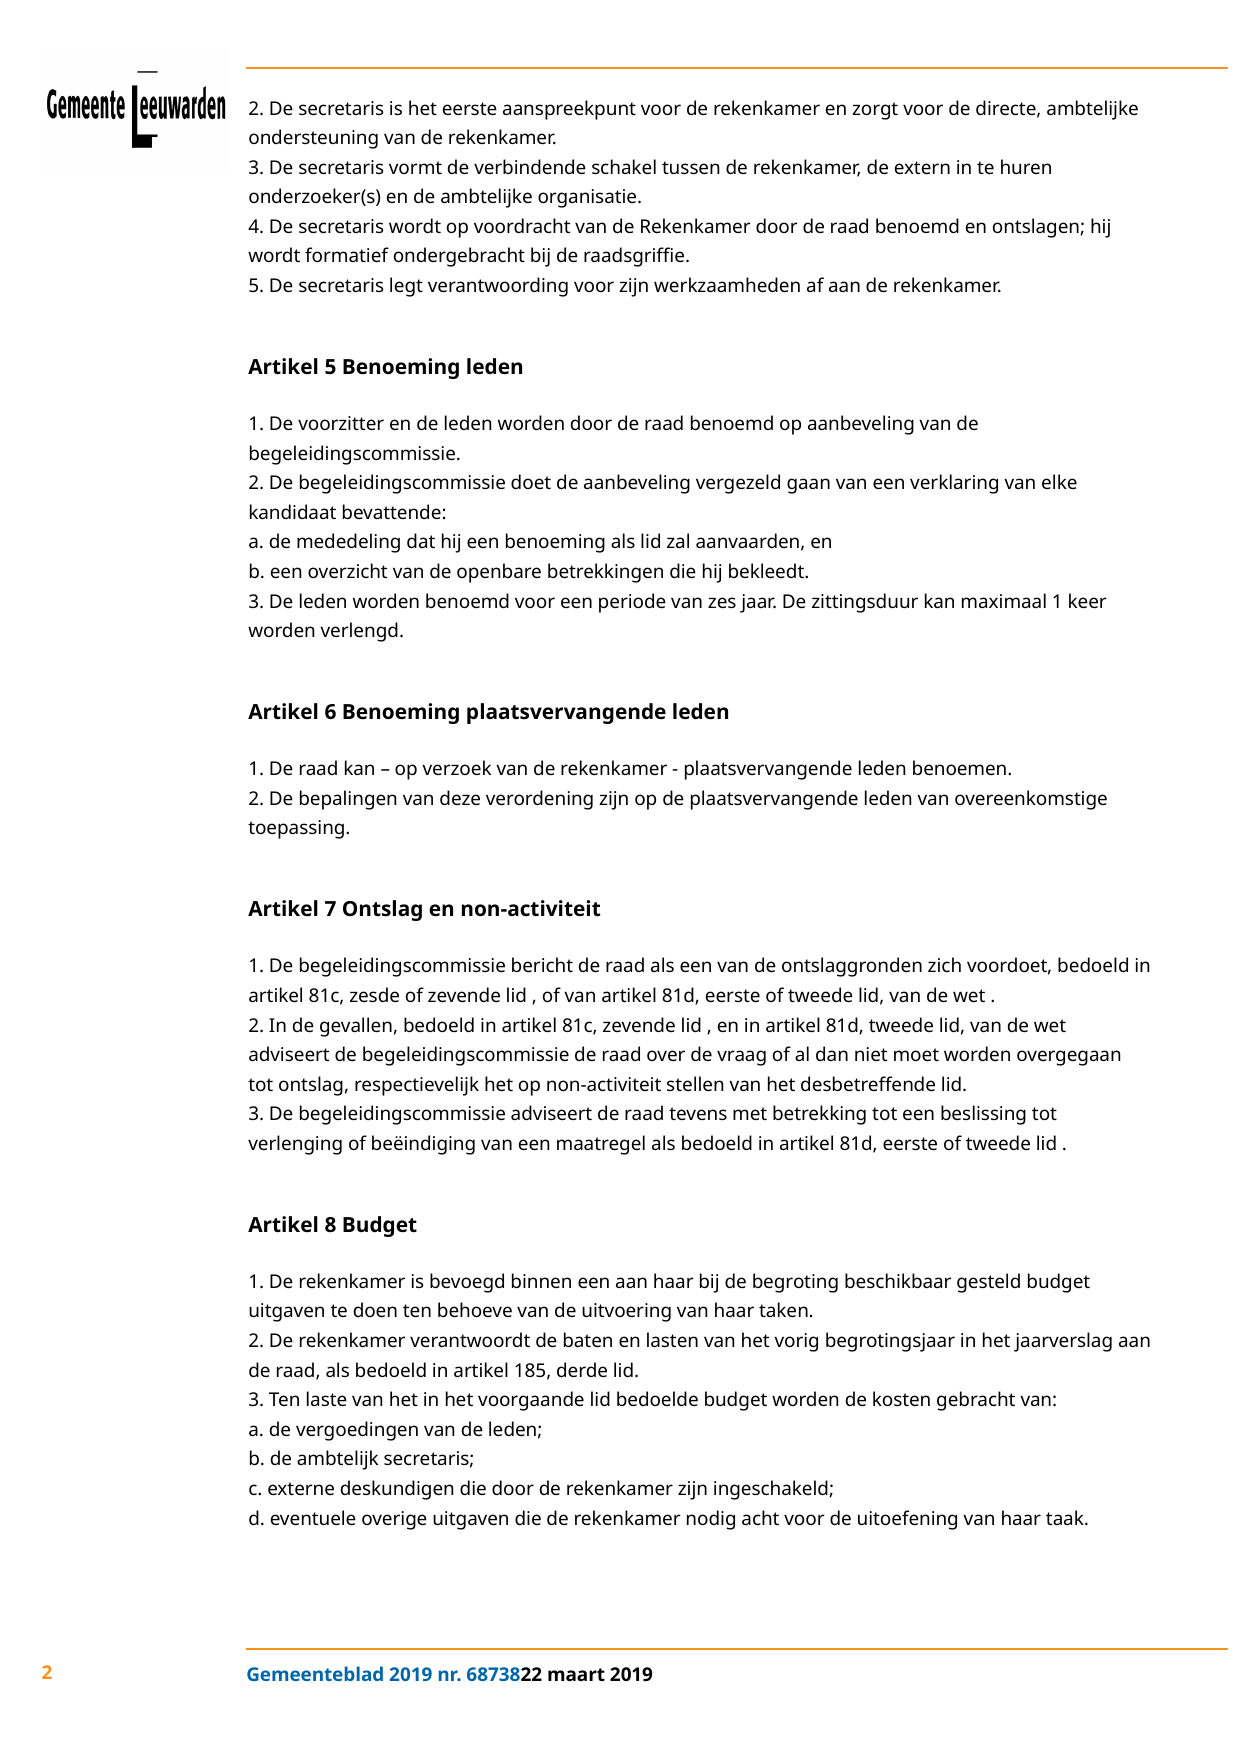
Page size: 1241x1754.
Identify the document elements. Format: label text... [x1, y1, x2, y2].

text 2. De secretaris is het eerste aanspreekpunt voor de rekenkamer en zorgt voor de directe, ambtelijke ondersteuning van de rekenkamer. [248, 95, 1152, 150]
text 5. De secretaris legt verantwoording voor zijn werkzaamheden af aan de rekenkamer. [248, 272, 1152, 298]
text 4. De secretaris wordt op voordracht van de Rekenkamer door de raad benoemd en ontslagen; hij wordt formatief ondergebracht bij de raadsgriffie. [248, 213, 1152, 268]
text d. eventuele overige uitgaven die de rekenkamer nodig acht voor de uitoefening van haar taak. [248, 1505, 1152, 1531]
text 2. In de gevallen, bedoeld in artikel 81c, zevende lid , en in artikel 81d, tweede lid, van de wet adviseert de begeleidingscommissie de raad over de vraag of al dan niet moet worden overgegaan tot ontslag, respectievelijk het op non-activiteit stellen van het desbetreffende lid. [248, 1012, 1152, 1097]
text b. de ambtelijk secretaris; [248, 1446, 1152, 1471]
text Artikel 7 Ontslag en non-activiteit [248, 894, 1152, 923]
text 1. De begeleidingscommissie bericht de raad als een van de ontslaggronden zich voordoet, bedoeld in artikel 81c, zesde of zevende lid , of van artikel 81d, eerste of tweede lid, van de wet . [248, 953, 1152, 1008]
text a. de vergoedingen van de leden; [248, 1416, 1152, 1442]
text 3. De begeleidingscommissie adviseert de raad tevens met betrekking tot een beslissing tot verlenging of beëindiging van een maatregel als bedoeld in artikel 81d, eerste of tweede lid . [248, 1101, 1152, 1156]
text Artikel 6 Benoeming plaatsvervangende leden [248, 697, 1152, 726]
text b. een overzicht van de openbare betrekkingen die hij bekleedt. [248, 558, 1152, 584]
text 3. De leden worden benoemd voor een periode van zes jaar. De zittingsduur kan maximaal 1 keer worden verlengd. [248, 588, 1152, 643]
text 3. Ten laste van het in het voorgaande lid bedoelde budget worden de kosten gebracht van: [248, 1386, 1152, 1412]
text 1. De voorzitter en de leden worden door de raad benoemd op aanbeveling van de begeleidingscommissie. [248, 410, 1152, 466]
picture [41, 47, 231, 172]
text c. externe deskundigen die door de rekenkamer zijn ingeschakeld; [248, 1475, 1152, 1501]
text 1. De raad kan – op verzoek van de rekenkamer - plaatsvervangende leden benoemen. [248, 755, 1152, 781]
text 3. De secretaris vormt de verbindende schakel tussen de rekenkamer, de extern in te huren onderzoeker(s) en de ambtelijke organisatie. [248, 154, 1152, 209]
text Artikel 8 Budget [248, 1210, 1152, 1238]
text 1. De rekenkamer is bevoegd binnen een aan haar bij de begroting beschikbaar gesteld budget uitgaven te doen ten behoeve van de uitvoering van haar taken. [248, 1268, 1152, 1323]
text 2. De begeleidingscommissie doet de aanbeveling vergezeld gaan van een verklaring van elke kandidaat bevattende: [248, 469, 1152, 525]
text a. de mededeling dat hij een benoeming als lid zal aanvaarden, en [248, 529, 1152, 554]
text 2. De bepalingen van deze verordening zijn op de plaatsvervangende leden van overeenkomstige toepassing. [248, 785, 1152, 840]
text 2. De rekenkamer verantwoordt de baten en lasten van het vorig begrotingsjaar in het jaarverslag aan de raad, als bedoeld in artikel 185, derde lid. [248, 1327, 1152, 1383]
text Artikel 5 Benoeming leden [248, 352, 1152, 381]
